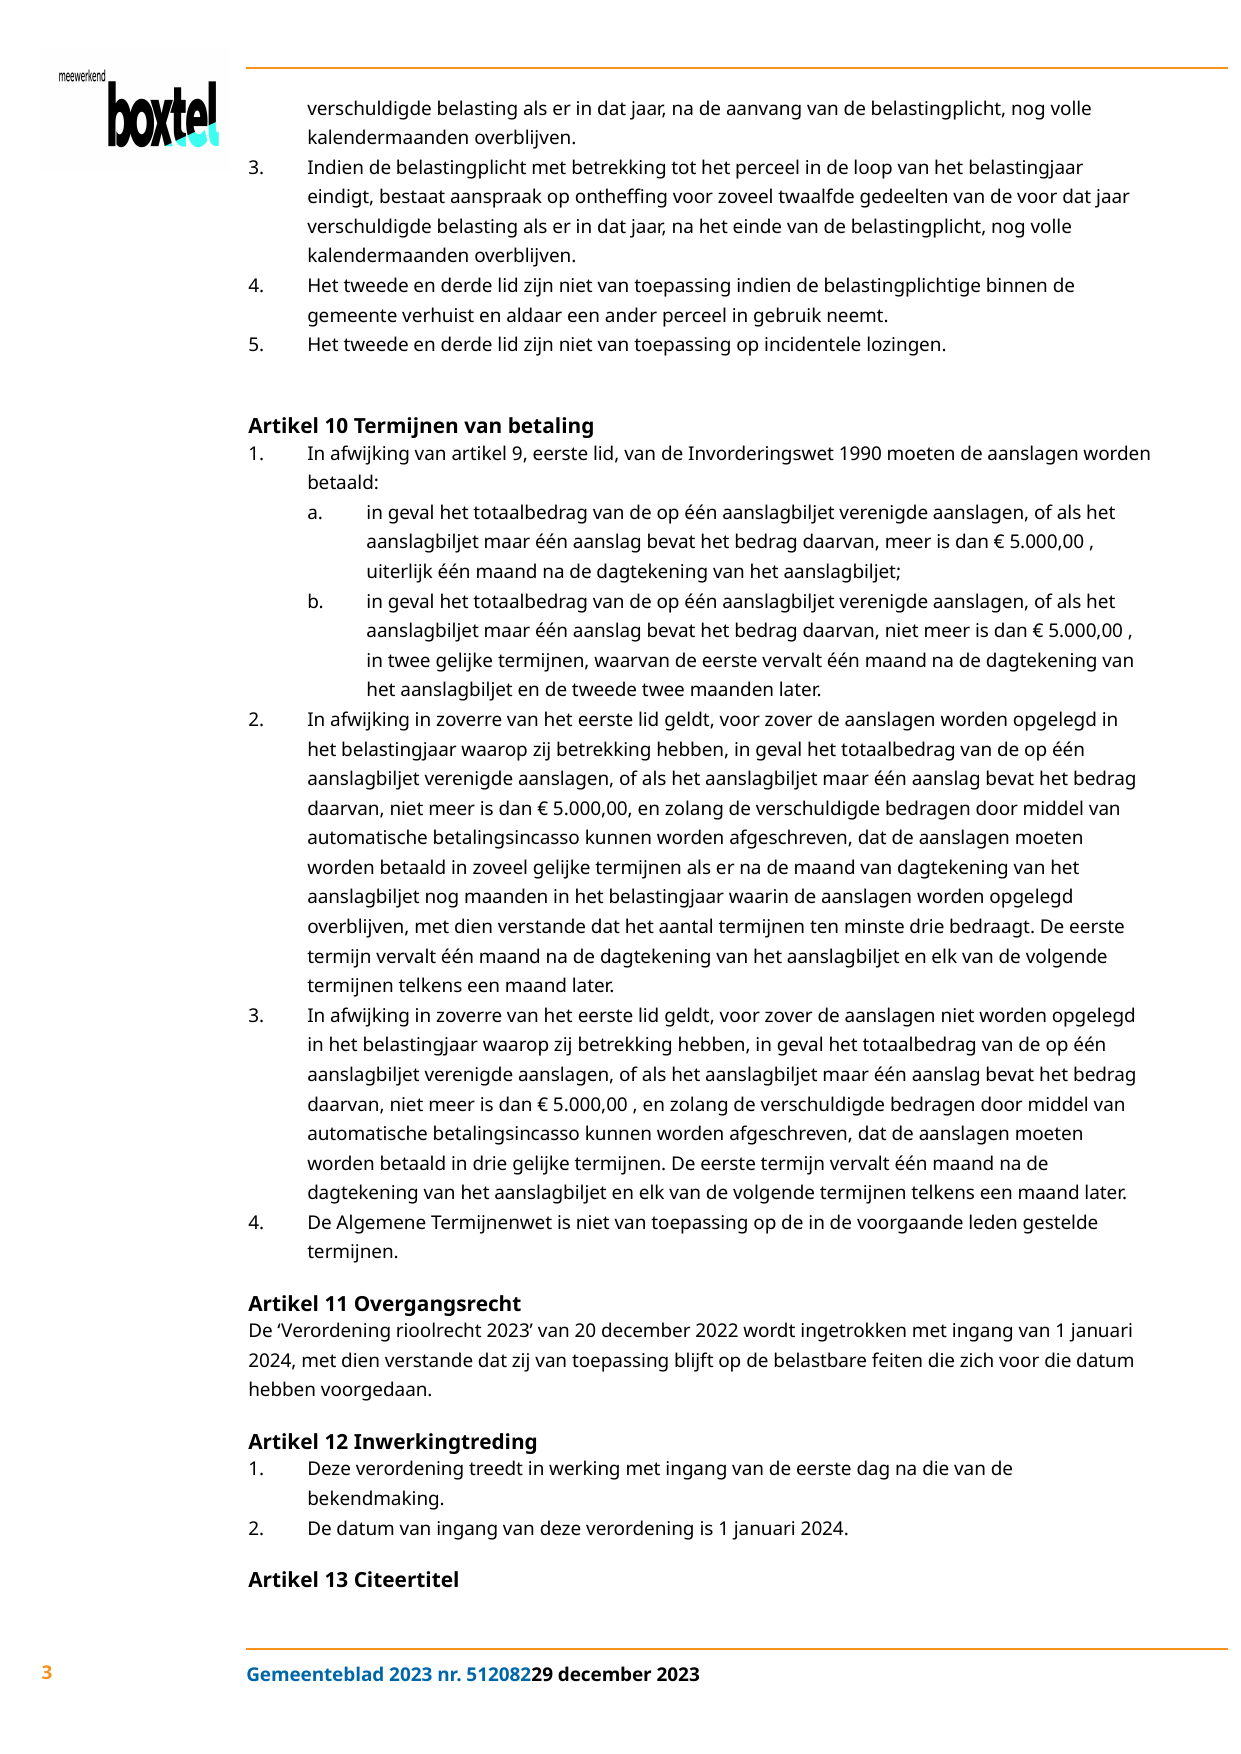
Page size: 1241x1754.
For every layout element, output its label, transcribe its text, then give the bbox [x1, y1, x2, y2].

list In afwijking van artikel 9, eerste lid, van de Invorderingswet 1990 moeten de aanslagen worden betaald: [248, 440, 1152, 495]
text De ‘Verordening rioolrecht 2023’ van 20 december 2022 wordt ingetrokken met ingang van 1 januari 2024, met dien verstande dat zij van toepassing blijft op de belastbare feiten die zich voor die datum hebben voorgedaan. [248, 1317, 1152, 1402]
list In afwijking in zoverre van het eerste lid geldt, voor zover de aanslagen worden opgelegd in het belastingjaar waarop zij betrekking hebben, in geval het totaalbedrag van de op één aanslagbiljet verenigde aanslagen, of als het aanslagbiljet maar één aanslag bevat het bedrag daarvan, niet meer is dan € 5.000,00, en zolang de verschuldigde bedragen door middel van automatische betalingsincasso kunnen worden afgeschreven, dat de aanslagen moeten worden betaald in zoveel gelijke termijnen als er na de maand van dagtekening van het aanslagbiljet nog maanden in het belastingjaar waarin de aanslagen worden opgelegd overblijven, met dien verstande dat het aantal termijnen ten minste drie bedraagt. De eerste termijn vervalt één maand na de dagtekening van het aanslagbiljet en elk van de volgende termijnen telkens een maand later. [248, 706, 1152, 998]
list Indien de belastingplicht met betrekking tot het perceel in de loop van het belastingjaar eindigt, bestaat aanspraak op ontheffing voor zoveel twaalfde gedeelten van de voor dat jaar verschuldigde belasting als er in dat jaar, na het einde van de belastingplicht, nog volle kalendermaanden overblijven. [248, 154, 1152, 268]
list Het tweede en derde lid zijn niet van toepassing op incidentele lozingen. [248, 331, 1152, 357]
text Artikel 13 Citeertitel [248, 1565, 1152, 1593]
text Artikel 11 Overgangsrecht [248, 1289, 1152, 1317]
list De Algemene Termijnenwet is niet van toepassing op de in de voorgaande leden gestelde termijnen. [248, 1209, 1152, 1264]
list De datum van ingang van deze verordening is 1 januari 2024. [248, 1515, 1152, 1540]
list In afwijking in zoverre van het eerste lid geldt, voor zover de aanslagen niet worden opgelegd in het belastingjaar waarop zij betrekking hebben, in geval het totaalbedrag van de op één aanslagbiljet verenigde aanslagen, of als het aanslagbiljet maar één aanslag bevat het bedrag daarvan, niet meer is dan € 5.000,00 , en zolang de verschuldigde bedragen door middel van automatische betalingsincasso kunnen worden afgeschreven, dat de aanslagen moeten worden betaald in drie gelijke termijnen. De eerste termijn vervalt één maand na de dagtekening van het aanslagbiljet en elk van de volgende termijnen telkens een maand later. [248, 1002, 1152, 1205]
list Het tweede en derde lid zijn niet van toepassing indien de belastingplichtige binnen de gemeente verhuist en aldaar een ander perceel in gebruik neemt. [248, 272, 1152, 328]
picture [41, 47, 231, 172]
text Artikel 12 Inwerkingtreding [248, 1427, 1152, 1456]
text Artikel 10 Termijnen van betaling [248, 411, 1152, 440]
list Deze verordening treedt in werking met ingang van de eerste dag na die van de bekendmaking. [248, 1456, 1152, 1511]
list in geval het totaalbedrag van de op één aanslagbiljet verenigde aanslagen, of als het aanslagbiljet maar één aanslag bevat het bedrag daarvan, niet meer is dan € 5.000,00 , in twee gelijke termijnen, waarvan de eerste vervalt één maand na de dagtekening van het aanslagbiljet en de tweede twee maanden later. [307, 588, 1152, 702]
list verschuldigde belasting als er in dat jaar, na de aanvang van de belastingplicht, nog volle kalendermaanden overblijven. [248, 95, 1152, 150]
list in geval het totaalbedrag van de op één aanslagbiljet verenigde aanslagen, of als het aanslagbiljet maar één aanslag bevat het bedrag daarvan, meer is dan € 5.000,00 , uiterlijk één maand na de dagtekening van het aanslagbiljet; [307, 499, 1152, 584]
